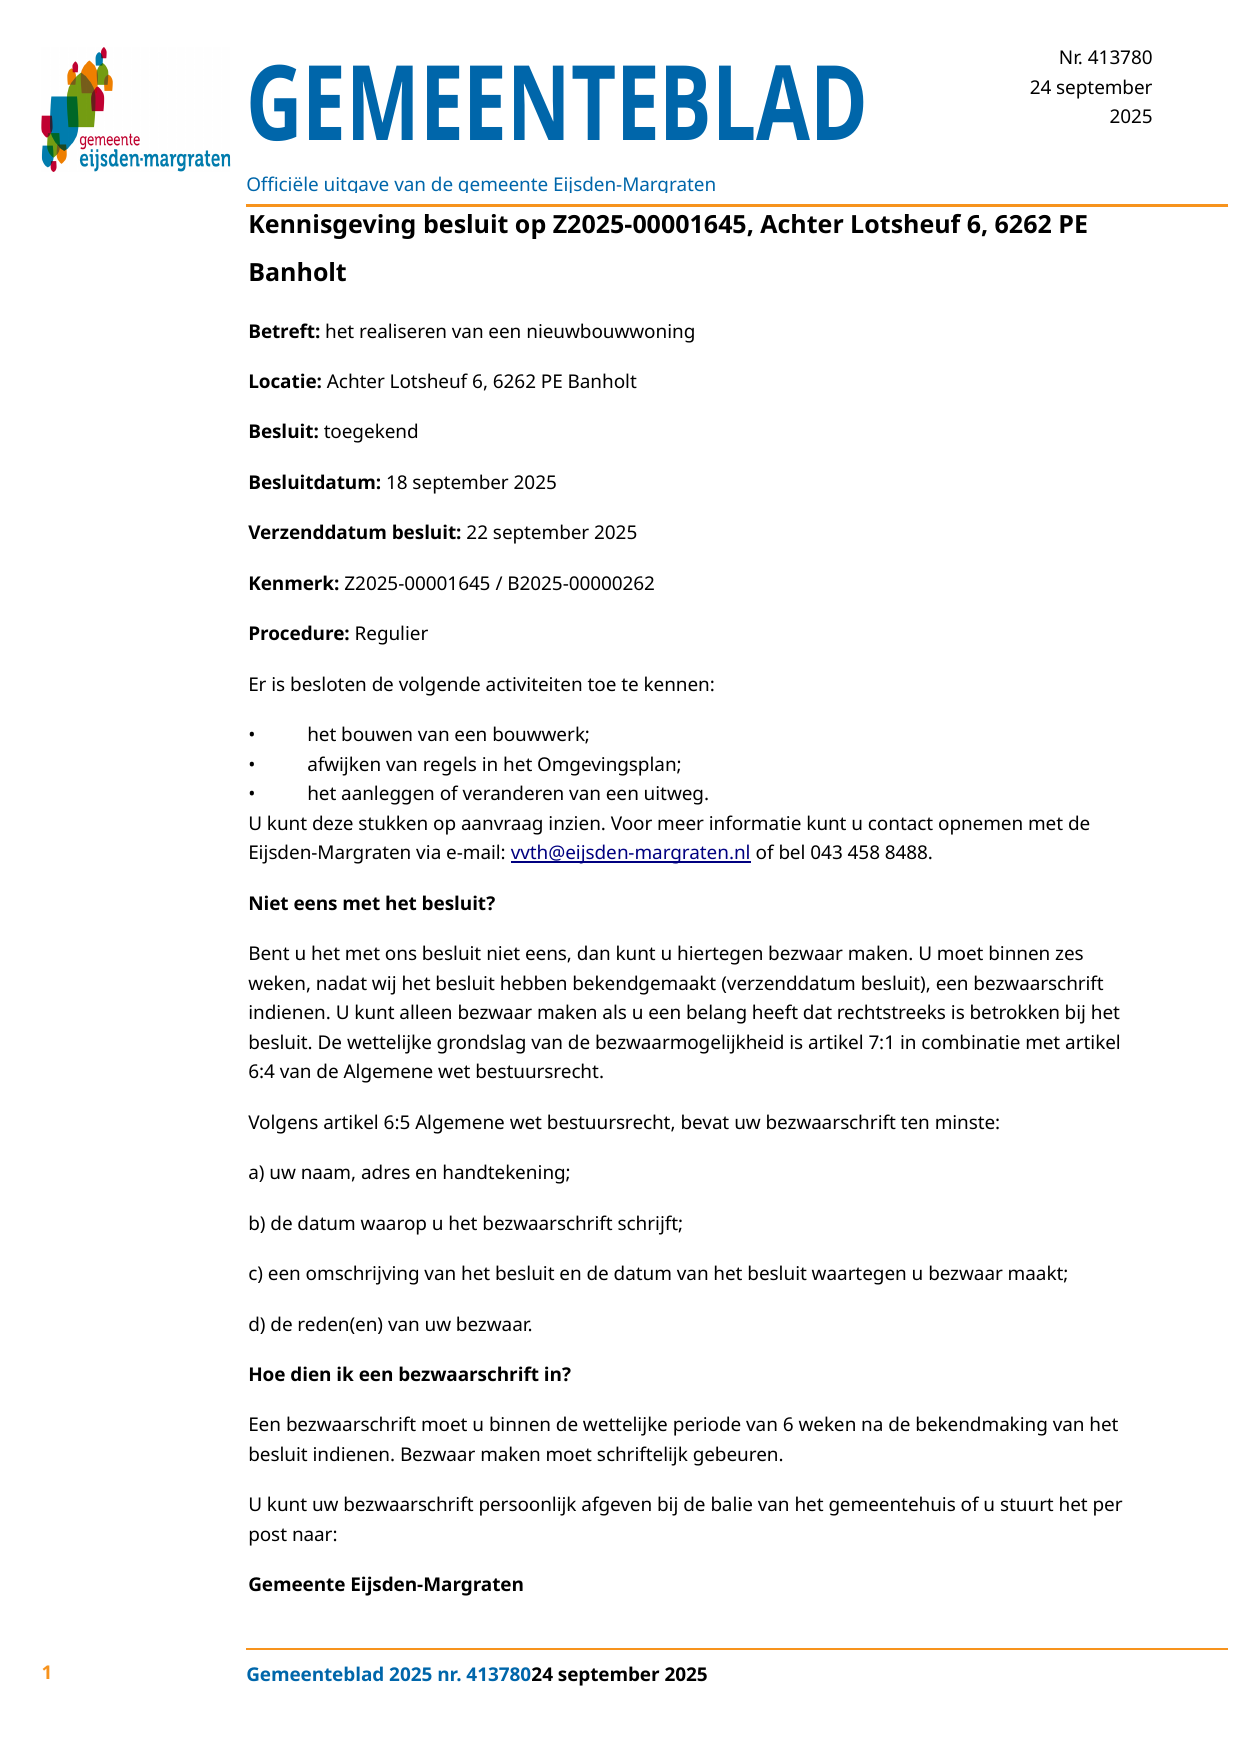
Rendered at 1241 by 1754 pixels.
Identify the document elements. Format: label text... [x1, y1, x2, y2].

text U kunt deze stukken op aanvraag inzien. Voor meer informatie kunt u contact opnemen met de Eijsden-Margraten via e-mail: vvth@eijsden-margraten.nl of bel 043 458 8488. [248, 810, 1152, 865]
picture [41, 47, 231, 172]
text Hoe dien ik een bezwaarschrift in? [248, 1361, 1152, 1387]
text Kennisgeving besluit op Z2025-00001645, Achter Lotsheuf 6, 6262 PE Banholt [248, 207, 1152, 288]
text Niet eens met het besluit? [248, 890, 1152, 916]
text a) uw naam, adres en handtekening; [248, 1159, 1152, 1185]
text Er is besloten de volgende activiteiten toe te kennen: [248, 671, 1152, 697]
text Volgens artikel 6:5 Algemene wet bestuursrecht, bevat uw bezwaarschrift ten minste: [248, 1109, 1152, 1135]
text Locatie: Achter Lotsheuf 6, 6262 PE Banholt [248, 368, 1152, 394]
text d) de reden(en) van uw bezwaar. [248, 1311, 1152, 1337]
text Betreft: het realiseren van een nieuwbouwwoning [248, 318, 1152, 344]
text Procedure: Regulier [248, 620, 1152, 646]
text Gemeente Eijsden-Margraten [248, 1572, 1152, 1597]
text c) een omschrijving van het besluit en de datum van het besluit waartegen u bezwaar maakt; [248, 1260, 1152, 1286]
text Een bezwaarschrift moet u binnen de wettelijke periode van 6 weken na de bekendmaking van het besluit indienen. Bezwaar maken moet schriftelijk gebeuren. [248, 1412, 1152, 1467]
text Verzenddatum besluit: 22 september 2025 [248, 519, 1152, 545]
text Besluit: toegekend [248, 419, 1152, 444]
text Kenmerk: Z2025-00001645 / B2025-00000262 [248, 570, 1152, 596]
list het aanleggen of veranderen van een uitweg. [248, 780, 1152, 806]
list het bouwen van een bouwwerk; [248, 721, 1152, 747]
text b) de datum waarop u het bezwaarschrift schrijft; [248, 1210, 1152, 1236]
list afwijken van regels in het Omgevingsplan; [248, 751, 1152, 777]
text U kunt uw bezwaarschrift persoonlijk afgeven bij de balie van het gemeentehuis of u stuurt het per post naar: [248, 1492, 1152, 1547]
text Bent u het met ons besluit niet eens, dan kunt u hiertegen bezwaar maken. U moet binnen zes weken, nadat wij het besluit hebben bekendgemaakt (verzenddatum besluit), een bezwaarschrift indienen. U kunt alleen bezwaar maken als u een belang heeft dat rechtstreeks is betrokken bij het besluit. De wettelijke grondslag van de bezwaarmogelijkheid is artikel 7:1 in combinatie met artikel 6:4 van de Algemene wet bestuursrecht. [248, 940, 1152, 1084]
text Besluitdatum: 18 september 2025 [248, 469, 1152, 495]
